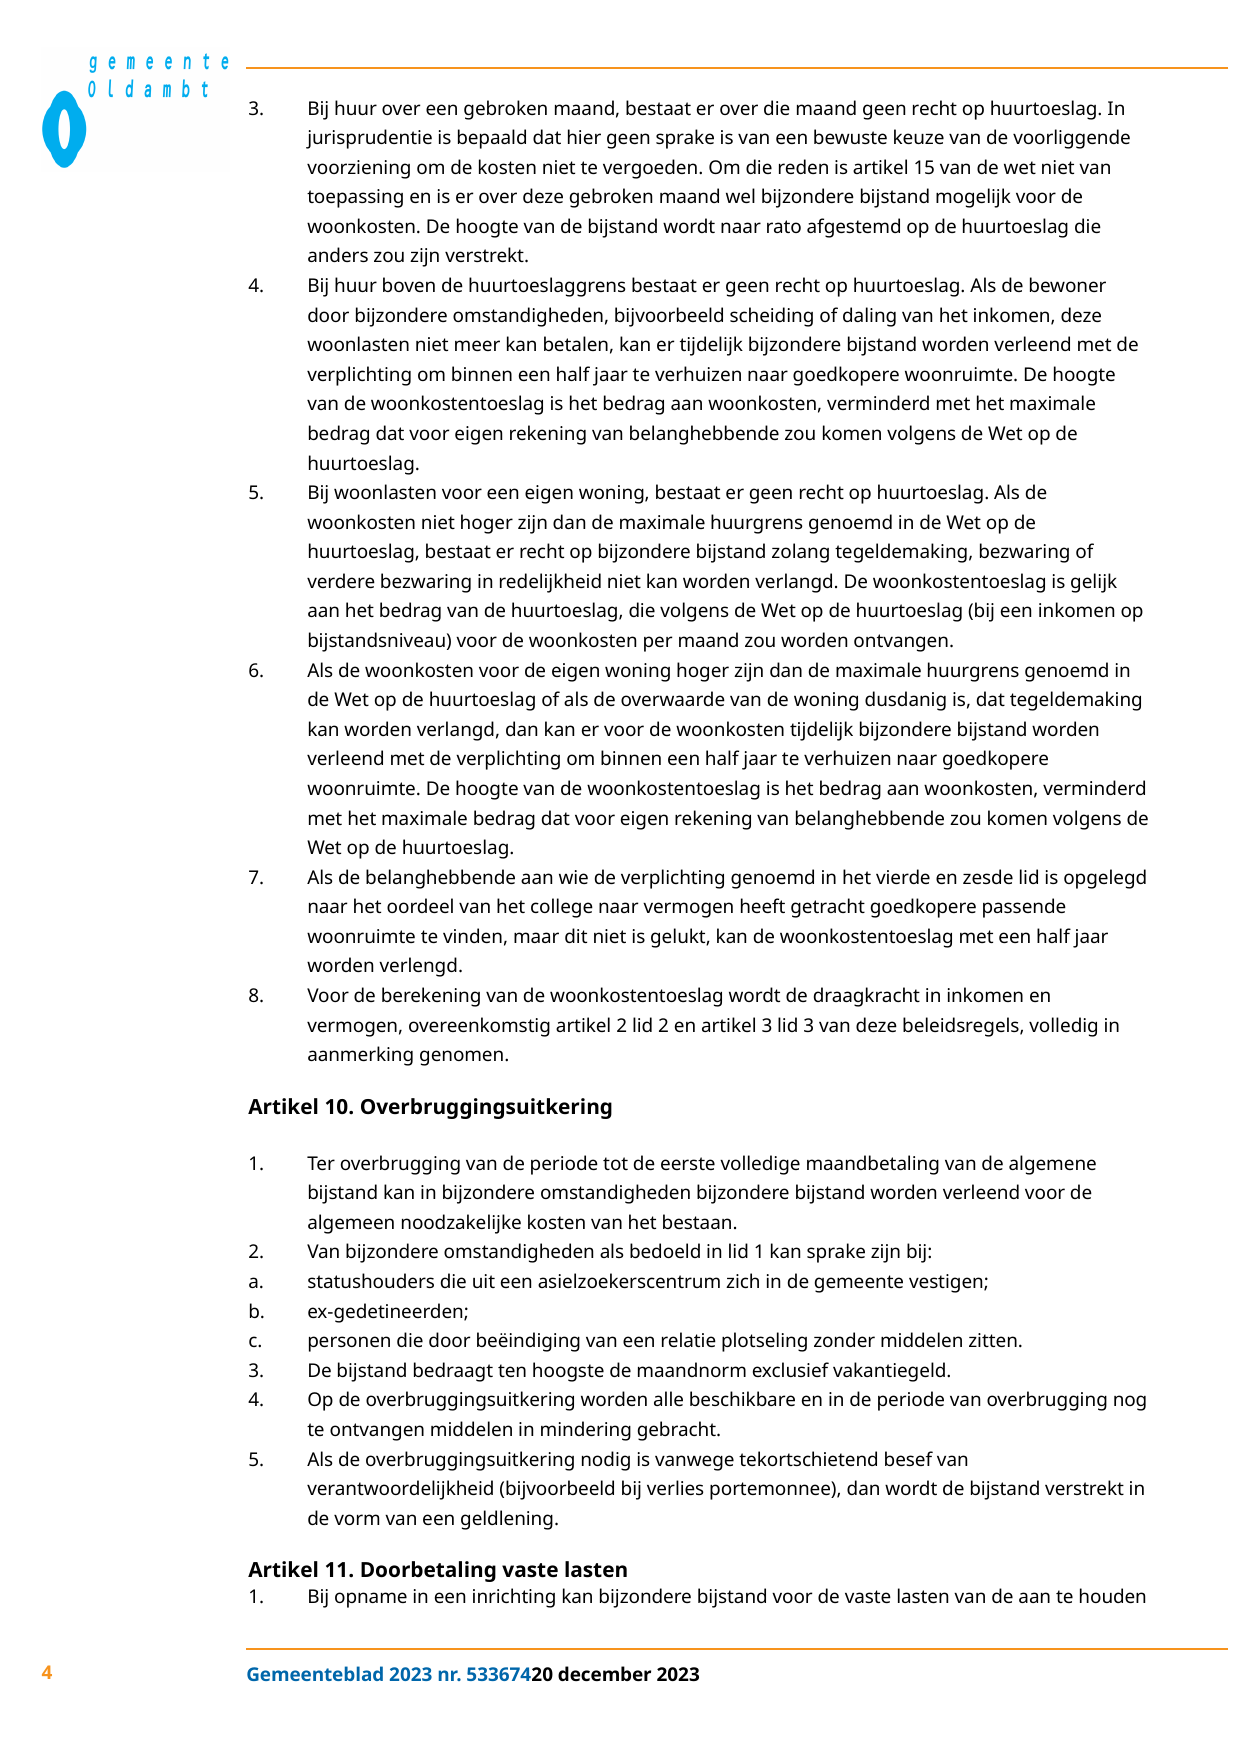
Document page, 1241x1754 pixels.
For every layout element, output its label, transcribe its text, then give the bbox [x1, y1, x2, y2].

text Artikel 11. Doorbetaling vaste lasten [248, 1555, 1152, 1584]
list De bijstand bedraagt ten hoogste de maandnorm exclusief vakantiegeld. [248, 1357, 1152, 1383]
list Bij woonlasten voor een eigen woning, bestaat er geen recht op huurtoeslag. Als de woonkosten niet hoger zijn dan de maximale huurgrens genoemd in de Wet op de huurtoeslag, bestaat er recht op bijzondere bijstand zolang tegeldemaking, bezwaring of verdere bezwaring in redelijkheid niet kan worden verlangd. De woonkostentoeslag is gelijk aan het bedrag van de huurtoeslag, die volgens de Wet op de huurtoeslag (bij een inkomen op bijstandsniveau) voor de woonkosten per maand zou worden ontvangen. [248, 479, 1152, 653]
picture [41, 47, 231, 172]
list Bij huur boven de huurtoeslaggrens bestaat er geen recht op huurtoeslag. Als de bewoner door bijzondere omstandigheden, bijvoorbeeld scheiding of daling van het inkomen, deze woonlasten niet meer kan betalen, kan er tijdelijk bijzondere bijstand worden verleend met de verplichting om binnen een half jaar te verhuizen naar goedkopere woonruimte. De hoogte van de woonkostentoeslag is het bedrag aan woonkosten, verminderd met het maximale bedrag dat voor eigen rekening van belanghebbende zou komen volgens de Wet op de huurtoeslag. [248, 272, 1152, 476]
list Als de overbruggingsuitkering nodig is vanwege tekortschietend besef van verantwoordelijkheid (bijvoorbeeld bij verlies portemonnee), dan wordt de bijstand verstrekt in de vorm van een geldlening. [248, 1446, 1152, 1531]
list Op de overbruggingsuitkering worden alle beschikbare en in de periode van overbrugging nog te ontvangen middelen in mindering gebracht. [248, 1387, 1152, 1442]
list statushouders die uit een asielzoekerscentrum zich in de gemeente vestigen; [248, 1268, 1152, 1294]
list Als de woonkosten voor de eigen woning hoger zijn dan de maximale huurgrens genoemd in de Wet op de huurtoeslag of als de overwaarde van de woning dusdanig is, dat tegeldemaking kan worden verlangd, dan kan er voor de woonkosten tijdelijk bijzondere bijstand worden verleend met de verplichting om binnen een half jaar te verhuizen naar goedkopere woonruimte. De hoogte van de woonkostentoeslag is het bedrag aan woonkosten, verminderd met het maximale bedrag dat voor eigen rekening van belanghebbende zou komen volgens de Wet op de huurtoeslag. [248, 657, 1152, 860]
list Voor de berekening van de woonkostentoeslag wordt de draagkracht in inkomen en vermogen, overeenkomstig artikel 2 lid 2 en artikel 3 lid 3 van deze beleidsregels, volledig in aanmerking genomen. [248, 982, 1152, 1067]
list Bij opname in een inrichting kan bijzondere bijstand voor de vaste lasten van de aan te houden [248, 1584, 1152, 1609]
list personen die door beëindiging van een relatie plotseling zonder middelen zitten. [248, 1327, 1152, 1353]
list ex-gedetineerden; [248, 1298, 1152, 1323]
list Ter overbrugging van de periode tot de eerste volledige maandbetaling van de algemene bijstand kan in bijzondere omstandigheden bijzondere bijstand worden verleend voor de algemeen noodzakelijke kosten van het bestaan. [248, 1150, 1152, 1235]
list Als de belanghebbende aan wie de verplichting genoemd in het vierde en zesde lid is opgelegd naar het oordeel van het college naar vermogen heeft getracht goedkopere passende woonruimte te vinden, maar dit niet is gelukt, kan de woonkostentoeslag met een half jaar worden verlengd. [248, 864, 1152, 978]
list Bij huur over een gebroken maand, bestaat er over die maand geen recht op huurtoeslag. In jurisprudentie is bepaald dat hier geen sprake is van een bewuste keuze van de voorliggende voorziening om de kosten niet te vergoeden. Om die reden is artikel 15 van de wet niet van toepassing en is er over deze gebroken maand wel bijzondere bijstand mogelijk voor de woonkosten. De hoogte van de bijstand wordt naar rato afgestemd op de huurtoeslag die anders zou zijn verstrekt. [248, 95, 1152, 268]
text Artikel 10. Overbruggingsuitkering [248, 1092, 1152, 1120]
list Van bijzondere omstandigheden als bedoeld in lid 1 kan sprake zijn bij: [248, 1239, 1152, 1264]
